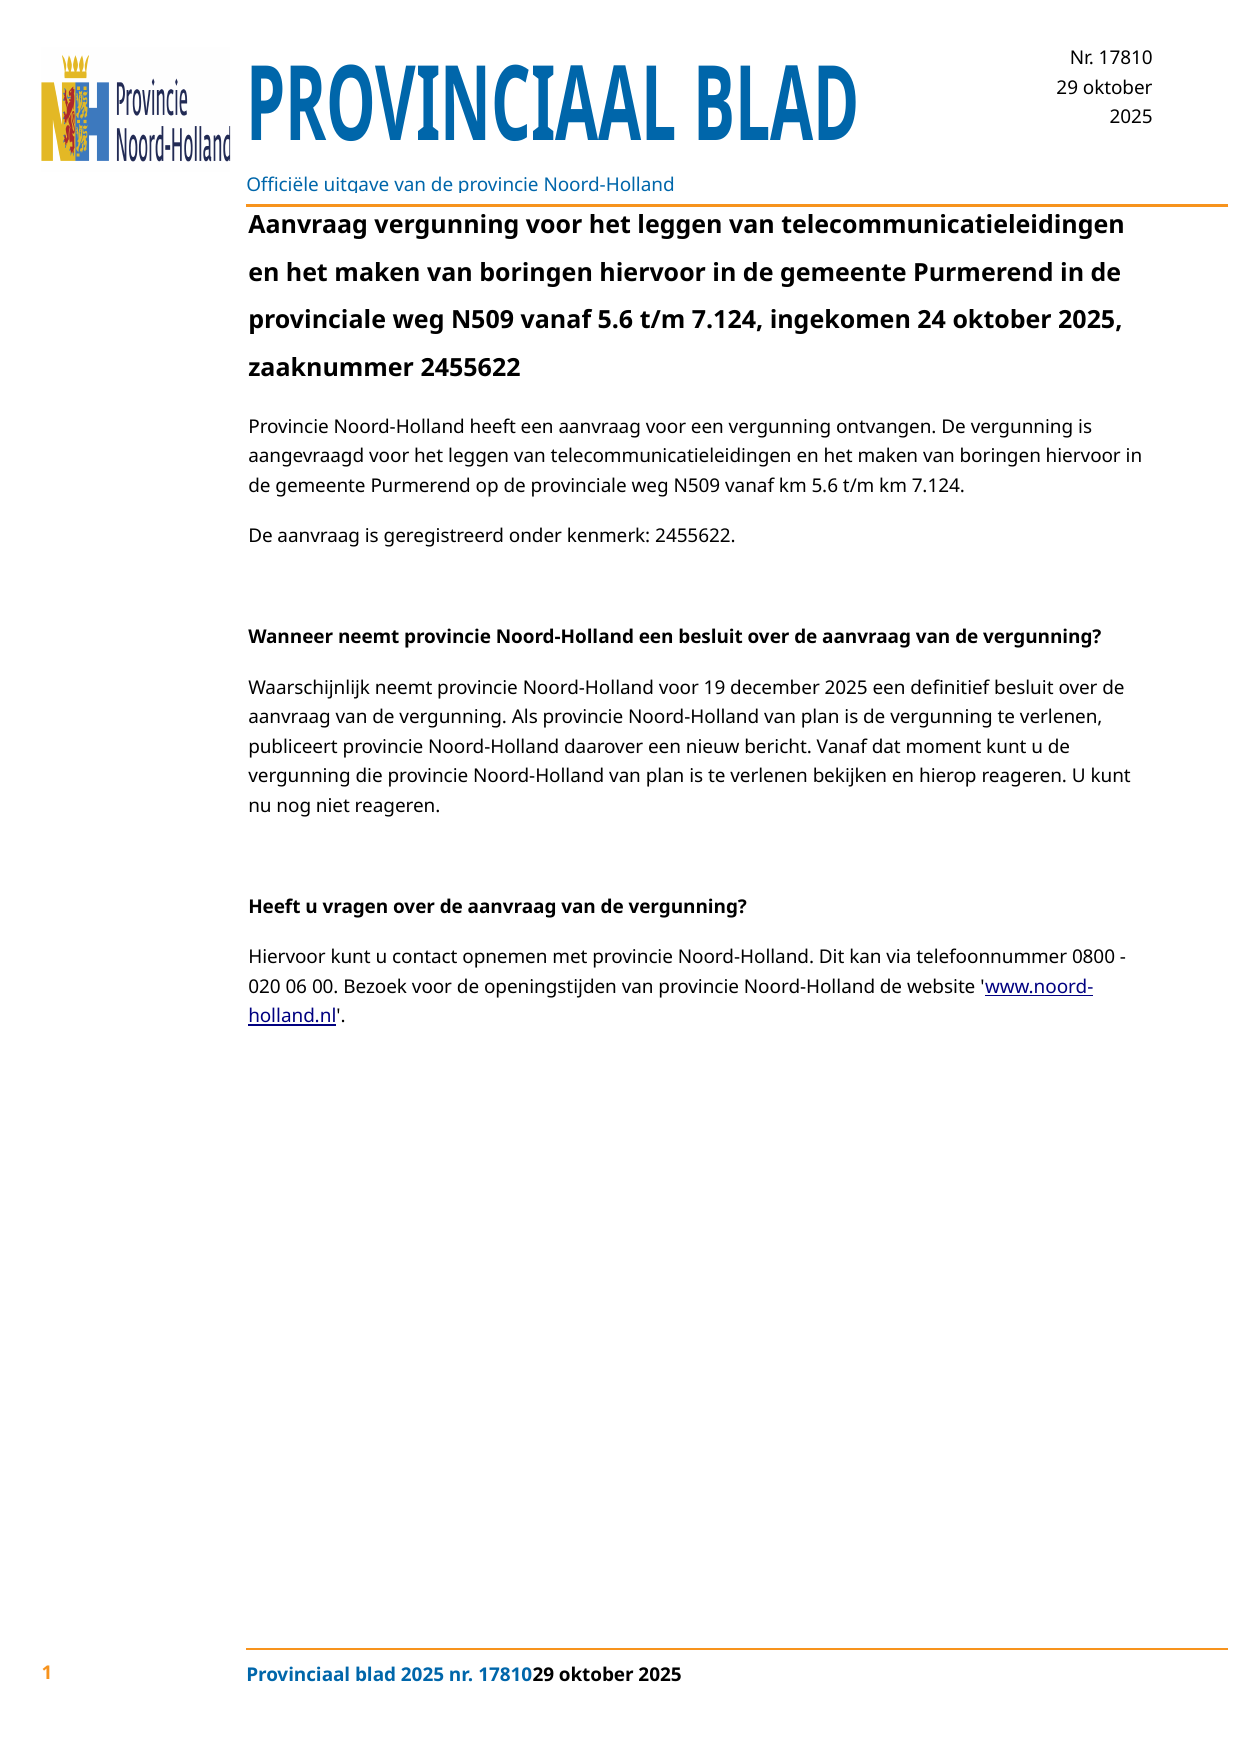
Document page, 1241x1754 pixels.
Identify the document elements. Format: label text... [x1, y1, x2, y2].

text Provincie Noord-Holland heeft een aanvraag voor een vergunning ontvangen. De vergunning is aangevraagd voor het leggen van telecommunicatieleidingen en het maken van boringen hiervoor in de gemeente Purmerend op de provinciale weg N509 vanaf km 5.6 t/m km 7.124. [248, 413, 1152, 498]
text Wanneer neemt provincie Noord-Holland een besluit over de aanvraag van de vergunning? [248, 623, 1152, 649]
picture [41, 47, 231, 172]
text De aanvraag is geregistreerd onder kenmerk: 2455622. [248, 523, 1152, 548]
text Heeft u vragen over de aanvraag van de vergunning? [248, 893, 1152, 919]
text Hiervoor kunt u contact opnemen met provincie Noord-Holland. Dit kan via telefoonnummer 0800 - 020 06 00. Bezoek voor de openingstijden van provincie Noord-Holland de website 'www.noord-holland.nl'. [248, 943, 1152, 1028]
text Aanvraag vergunning voor het leggen van telecommunicatieleidingen en het maken van boringen hiervoor in de gemeente Purmerend in de provinciale weg N509 vanaf 5.6 t/m 7.124, ingekomen 24 oktober 2025, zaaknummer 2455622 [248, 207, 1152, 384]
text Waarschijnlijk neemt provincie Noord-Holland voor 19 december 2025 een definitief besluit over de aanvraag van de vergunning. Als provincie Noord-Holland van plan is de vergunning te verlenen, publiceert provincie Noord-Holland daarover een nieuw bericht. Vanaf dat moment kunt u de vergunning die provincie Noord-Holland van plan is te verlenen bekijken en hierop reageren. U kunt nu nog niet reageren. [248, 674, 1152, 818]
